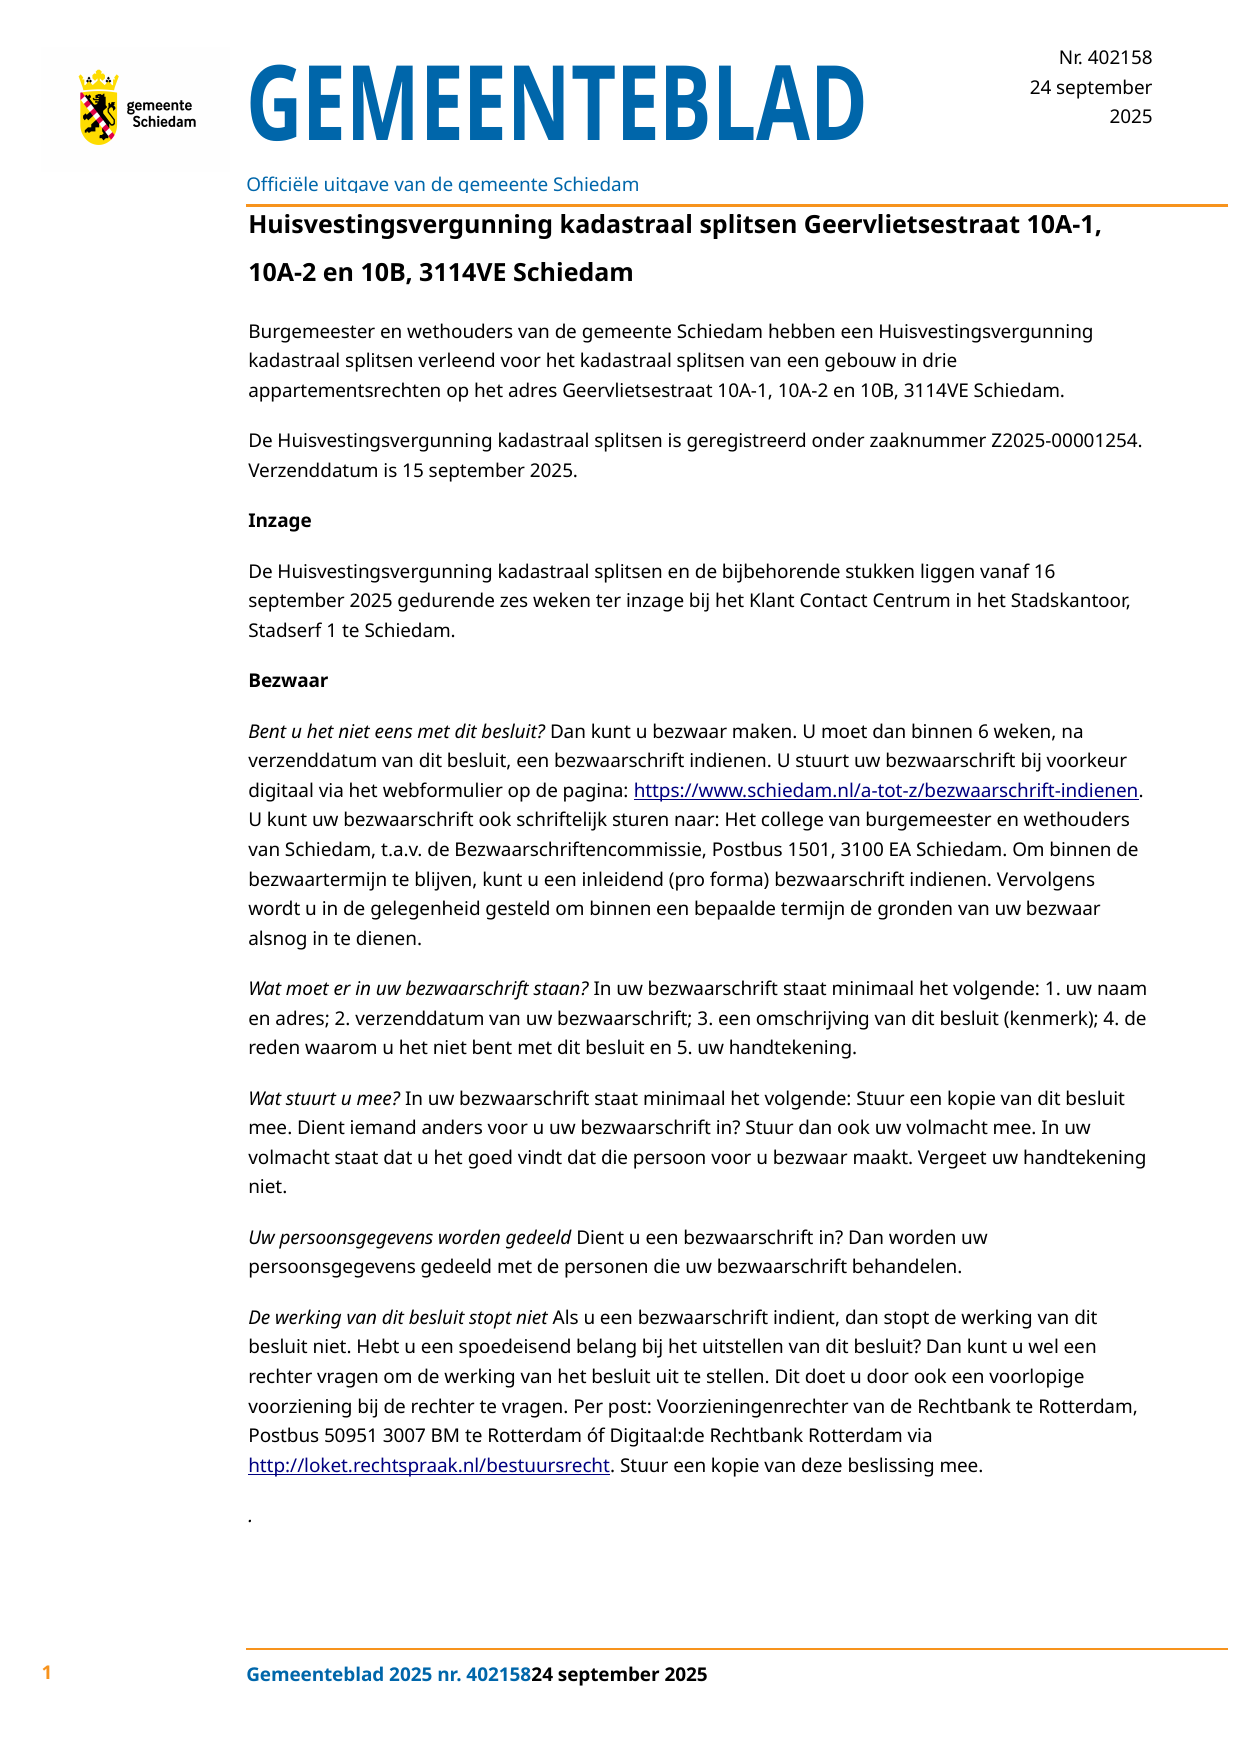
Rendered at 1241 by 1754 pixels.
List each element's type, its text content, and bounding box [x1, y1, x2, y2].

text Wat moet er in uw bezwaarschrift staan? In uw bezwaarschrift staat minimaal het volgende: 1. uw naam en adres; 2. verzenddatum van uw bezwaarschrift; 3. een omschrijving van dit besluit (kenmerk); 4. de reden waarom u het niet bent met dit besluit en 5. uw handtekening. [248, 975, 1152, 1060]
picture [41, 47, 231, 172]
text Inzage [248, 507, 1152, 533]
text Uw persoonsgegevens worden gedeeld Dient u een bezwaarschrift in? Dan worden uw persoonsgegevens gedeeld met de personen die uw bezwaarschrift behandelen. [248, 1224, 1152, 1279]
text Bezwaar [248, 667, 1152, 693]
text De Huisvestingsvergunning kadastraal splitsen is geregistreerd onder zaaknummer Z2025-00001254. Verzenddatum is 15 september 2025. [248, 427, 1152, 483]
text Wat stuurt u mee? In uw bezwaarschrift staat minimaal het volgende: Stuur een kopie van dit besluit mee. Dient iemand anders voor u uw bezwaarschrift in? Stuur dan ook uw volmacht mee. In uw volmacht staat dat u het goed vindt dat die persoon voor u bezwaar maakt. Vergeet uw handtekening niet. [248, 1085, 1152, 1199]
text Bent u het niet eens met dit besluit? Dan kunt u bezwaar maken. U moet dan binnen 6 weken, na verzenddatum van dit besluit, een bezwaarschrift indienen. U stuurt uw bezwaarschrift bij voorkeur digitaal via het webformulier op de pagina: https://www.schiedam.nl/a-tot-z/bezwaarschrift-indienen. U kunt uw bezwaarschrift ook schriftelijk sturen naar: Het college van burgemeester en wethouders van Schiedam, t.a.v. de Bezwaarschriftencommissie, Postbus 1501, 3100 EA Schiedam. Om binnen de bezwaartermijn te blijven, kunt u een inleidend (pro forma) bezwaarschrift indienen. Vervolgens wordt u in de gelegenheid gesteld om binnen een bepaalde termijn de gronden van uw bezwaar alsnog in te dienen. [248, 718, 1152, 951]
text De Huisvestingsvergunning kadastraal splitsen en de bijbehorende stukken liggen vanaf 16 september 2025 gedurende zes weken ter inzage bij het Klant Contact Centrum in het Stadskantoor, Stadserf 1 te Schiedam. [248, 558, 1152, 643]
text Burgemeester en wethouders van de gemeente Schiedam hebben een Huisvestingsvergunning kadastraal splitsen verleend voor het kadastraal splitsen van een gebouw in drie appartementsrechten op het adres Geervlietsestraat 10A-1, 10A-2 en 10B, 3114VE Schiedam. [248, 318, 1152, 403]
text . [248, 1502, 1152, 1528]
text Huisvestingsvergunning kadastraal splitsen Geervlietsestraat 10A-1, 10A-2 en 10B, 3114VE Schiedam [248, 207, 1152, 288]
text De werking van dit besluit stopt niet Als u een bezwaarschrift indient, dan stopt de werking van dit besluit niet. Hebt u een spoedeisend belang bij het uitstellen van dit besluit? Dan kunt u wel een rechter vragen om de werking van het besluit uit te stellen. Dit doet u door ook een voorlopige voorziening bij de rechter te vragen. Per post: Voorzieningenrechter van de Rechtbank te Rotterdam, Postbus 50951 3007 BM te Rotterdam óf Digitaal:de Rechtbank Rotterdam via http://loket.rechtspraak.nl/bestuursrecht. Stuur een kopie van deze beslissing mee. [248, 1304, 1152, 1478]
